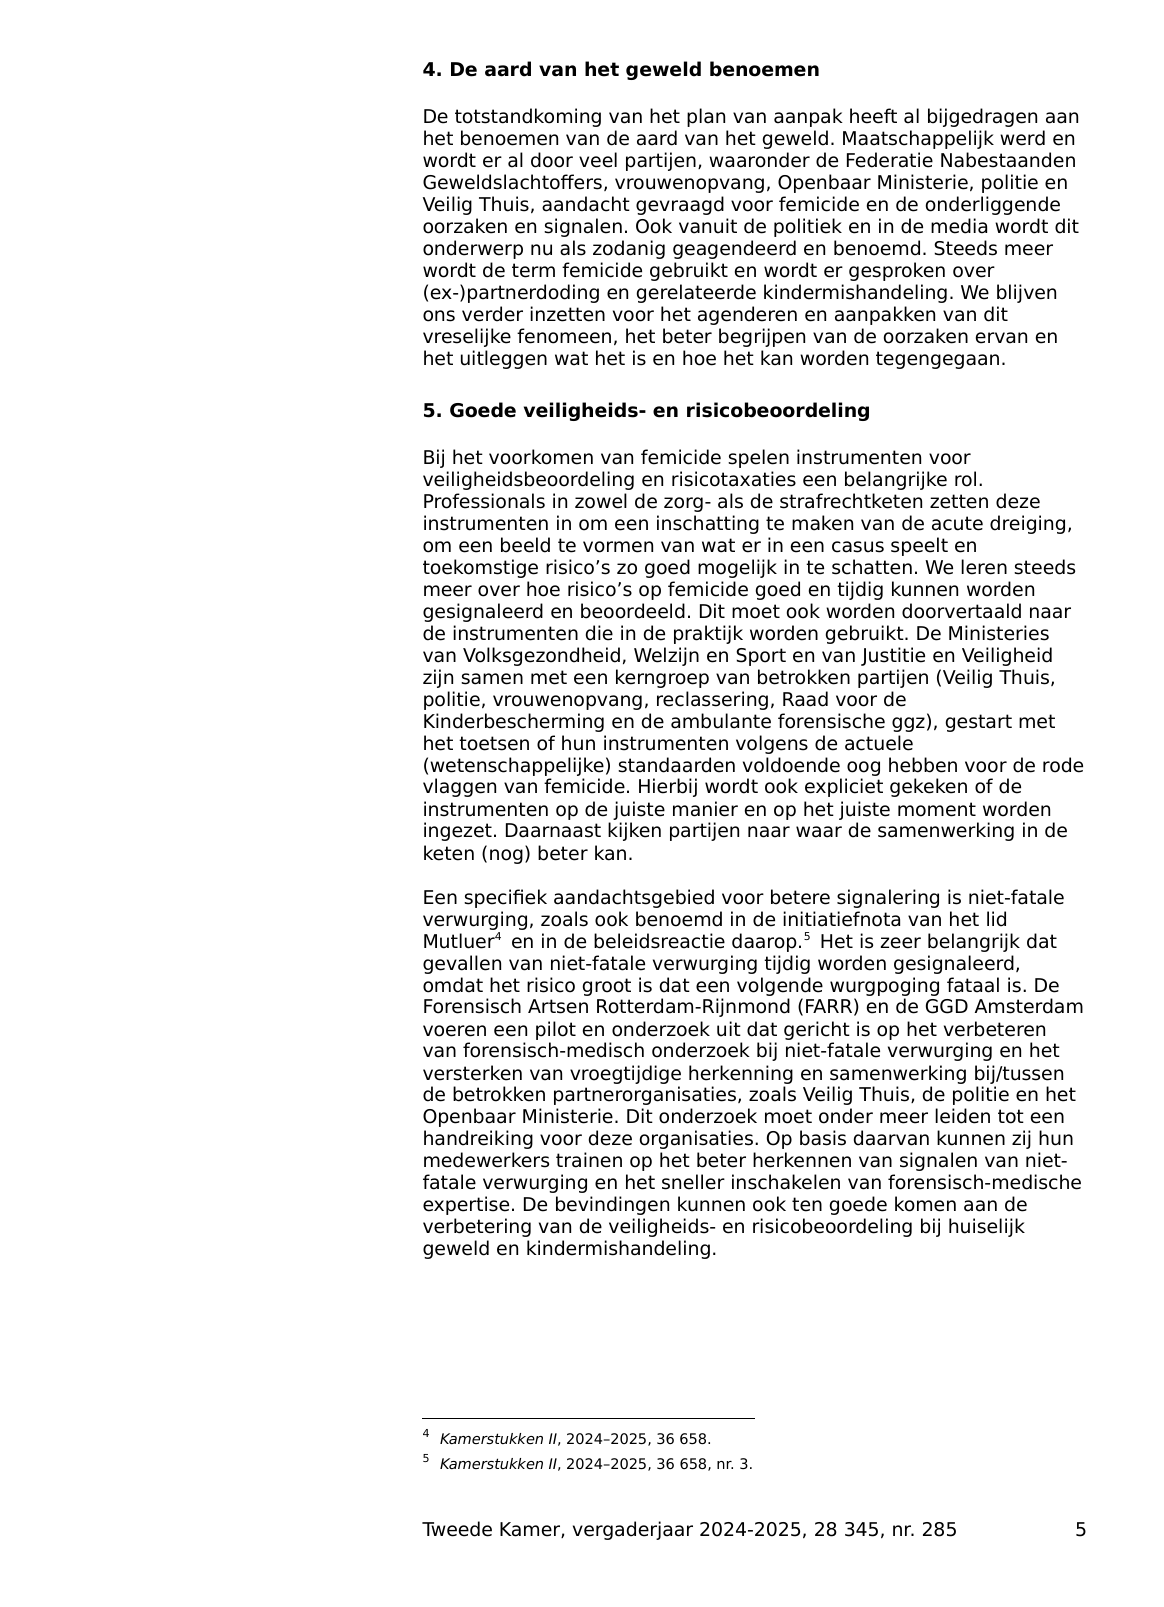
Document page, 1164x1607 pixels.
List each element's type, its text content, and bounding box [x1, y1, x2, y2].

text Kamerstukken II, 2024–2025, 36 658. [422, 1427, 1087, 1449]
text Kamerstukken II, 2024–2025, 36 658, nr. 3. [422, 1452, 1087, 1474]
text Bij het voorkomen van femicide spelen instrumenten voor veiligheidsbeoordeling en risicotaxaties een belangrijke rol. Professionals in zowel de zorg- als de strafrechtketen zetten deze instrumenten in om een inschatting te maken van de acute dreiging, om een beeld te vormen van wat er in een casus speelt en toekomstige risico’s zo goed mogelijk in te schatten. We leren steeds meer over hoe risico’s op femicide goed en tijdig kunnen worden gesignaleerd en beoordeeld. Dit moet ook worden doorvertaald naar de instrumenten die in de praktijk worden gebruikt. De Ministeries van Volksgezondheid, Welzijn en Sport en van Justitie en Veiligheid zijn samen met een kerngroep van betrokken partijen (Veilig Thuis, politie, vrouwenopvang, reclassering, Raad voor de Kinderbescherming en de ambulante forensische ggz), gestart met het toetsen of hun instrumenten volgens de actuele (wetenschappelijke) standaarden voldoende oog hebben voor de rode vlaggen van femicide. Hierbij wordt ook expliciet gekeken of de instrumenten op de juiste manier en op het juiste moment worden ingezet. Daarnaast kijken partijen naar waar de samenwerking in de keten (nog) beter kan. [422, 447, 1087, 864]
text De totstandkoming van het plan van aanpak heeft al bijgedragen aan het benoemen van de aard van het geweld. Maatschappelijk werd en wordt er al door veel partijen, waaronder de Federatie Nabestaanden Geweldslachtoffers, vrouwenopvang, Openbaar Ministerie, politie en Veilig Thuis, aandacht gevraagd voor femicide en de onderliggende oorzaken en signalen. Ook vanuit de politiek en in de media wordt dit onderwerp nu als zodanig geagendeerd en benoemd. Steeds meer wordt de term femicide gebruikt en wordt er gesproken over (ex-)partnerdoding en gerelateerde kindermishandeling. We blijven ons verder inzetten voor het agenderen en aanpakken van dit vreselijke fenomeen, het beter begrijpen van de oorzaken ervan en het uitleggen wat het is en hoe het kan worden tegengegaan. [422, 106, 1087, 370]
subtitle 4. De aard van het geweld benoemen [422, 59, 1087, 81]
subtitle 5. Goede veiligheids- en risicobeoordeling [422, 400, 1087, 422]
text Een specifiek aandachtsgebied voor betere signalering is niet-fatale verwurging, zoals ook benoemd in de initiatiefnota van het lid Mutluer en in de beleidsreactie daarop. Het is zeer belangrijk dat gevallen van niet-fatale verwurging tijdig worden gesignaleerd, omdat het risico groot is dat een volgende wurgpoging fataal is. De Forensisch Artsen Rotterdam-Rijnmond (FARR) en de GGD Amsterdam voeren een pilot en onderzoek uit dat gericht is op het verbeteren van forensisch-medisch onderzoek bij niet-fatale verwurging en het versterken van vroegtijdige herkenning en samenwerking bij/tussen de betrokken partnerorganisaties, zoals Veilig Thuis, de politie en het Openbaar Ministerie. Dit onderzoek moet onder meer leiden tot een handreiking voor deze organisaties. Op basis daarvan kunnen zij hun medewerkers trainen op het beter herkennen van signalen van niet-fatale verwurging en het sneller inschakelen van forensisch-medische expertise. De bevindingen kunnen ook ten goede komen aan de verbetering van de veiligheids- en risicobeoordeling bij huiselijk geweld en kindermishandeling. [422, 887, 1087, 1260]
